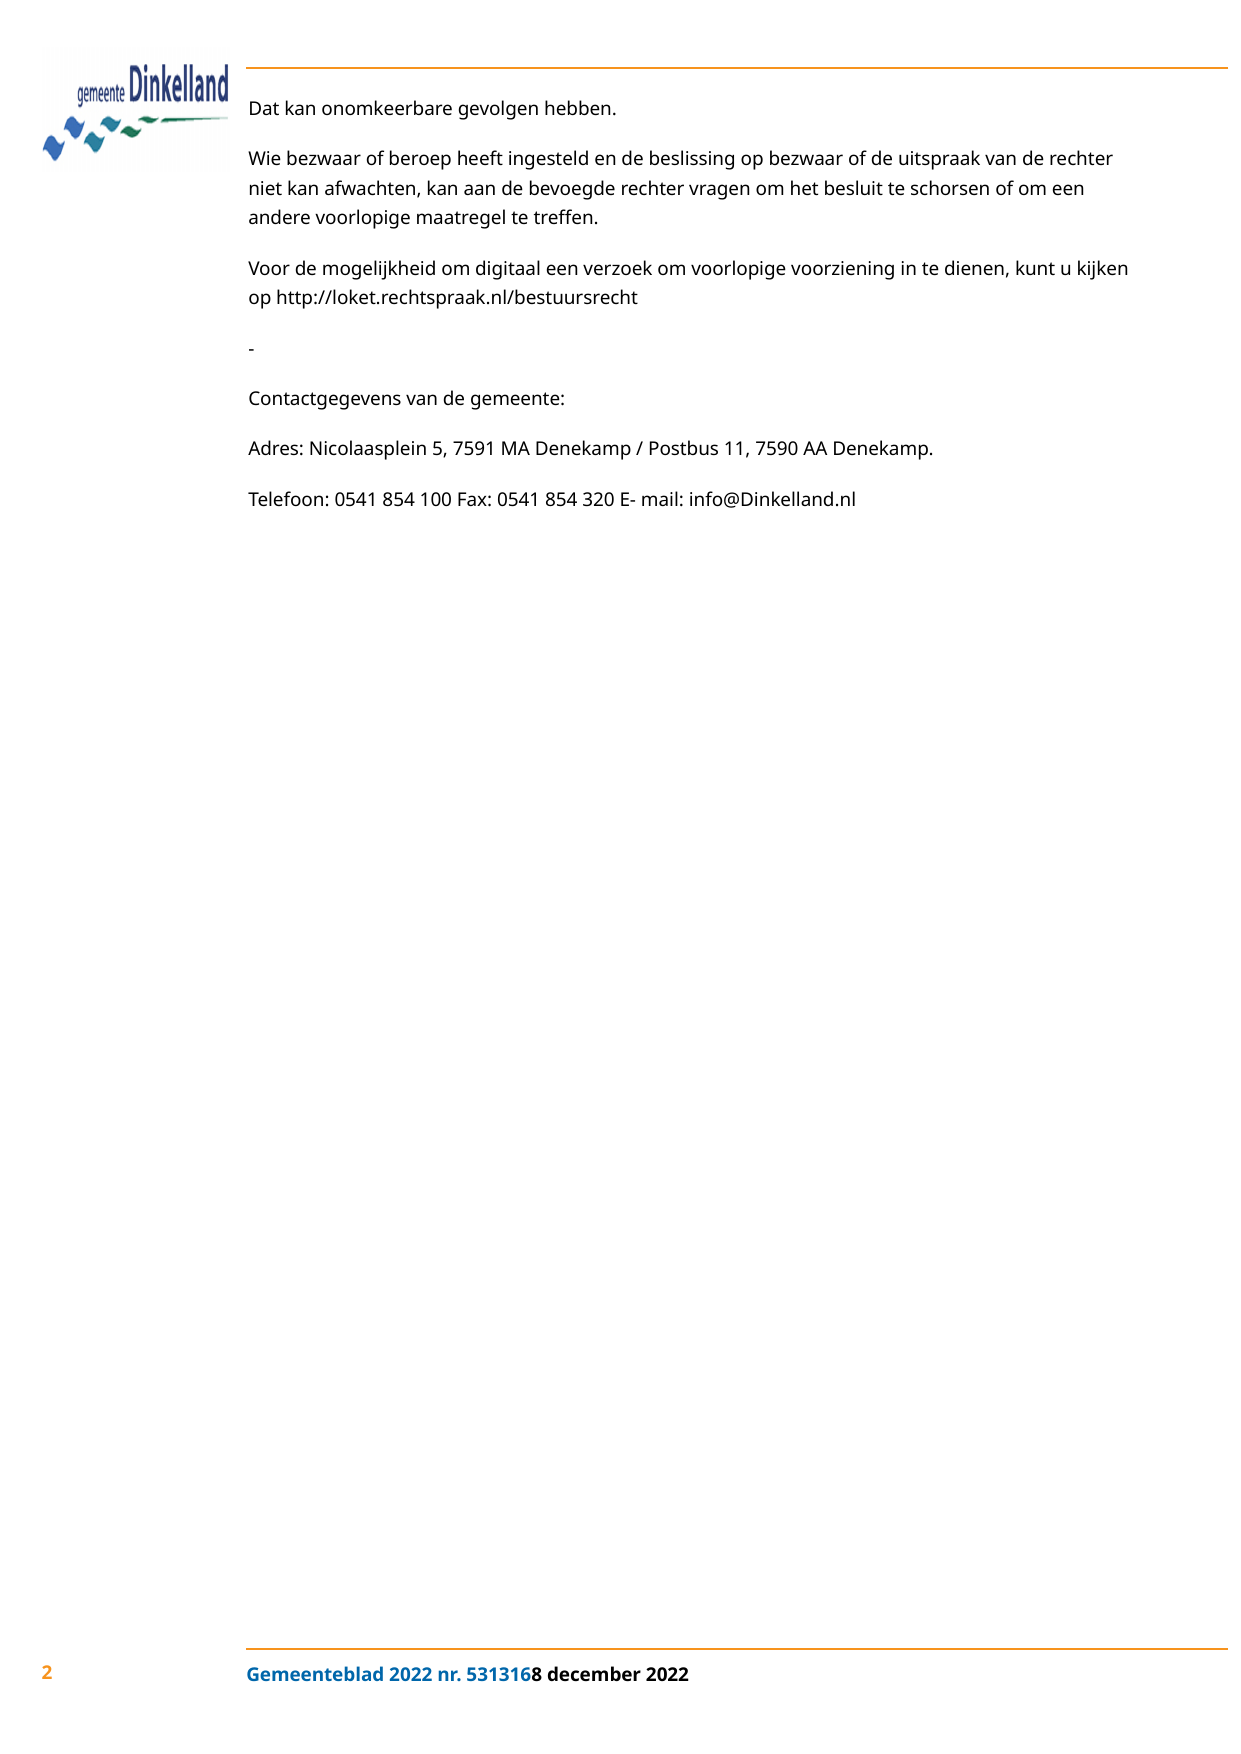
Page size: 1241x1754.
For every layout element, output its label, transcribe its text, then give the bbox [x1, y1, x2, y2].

text Wie bezwaar of beroep heeft ingesteld en de beslissing op bezwaar of de uitspraak van de rechter niet kan afwachten, kan aan de bevoegde rechter vragen om het besluit te schorsen of om een andere voorlopige maatregel te treffen. [248, 145, 1152, 230]
text Dat kan onomkeerbare gevolgen hebben. [248, 95, 1152, 121]
picture [41, 47, 231, 172]
text - [248, 335, 1152, 361]
text Voor de mogelijkheid om digitaal een verzoek om voorlopige voorziening in te dienen, kunt u kijken op http://loket.rechtspraak.nl/bestuursrecht [248, 255, 1152, 310]
text Adres: Nicolaasplein 5, 7591 MA Denekamp / Postbus 11, 7590 AA Denekamp. [248, 436, 1152, 461]
text Contactgegevens van de gemeente: [248, 385, 1152, 411]
text Telefoon: 0541 854 100 Fax: 0541 854 320 E- mail: info@Dinkelland.nl [248, 486, 1152, 512]
